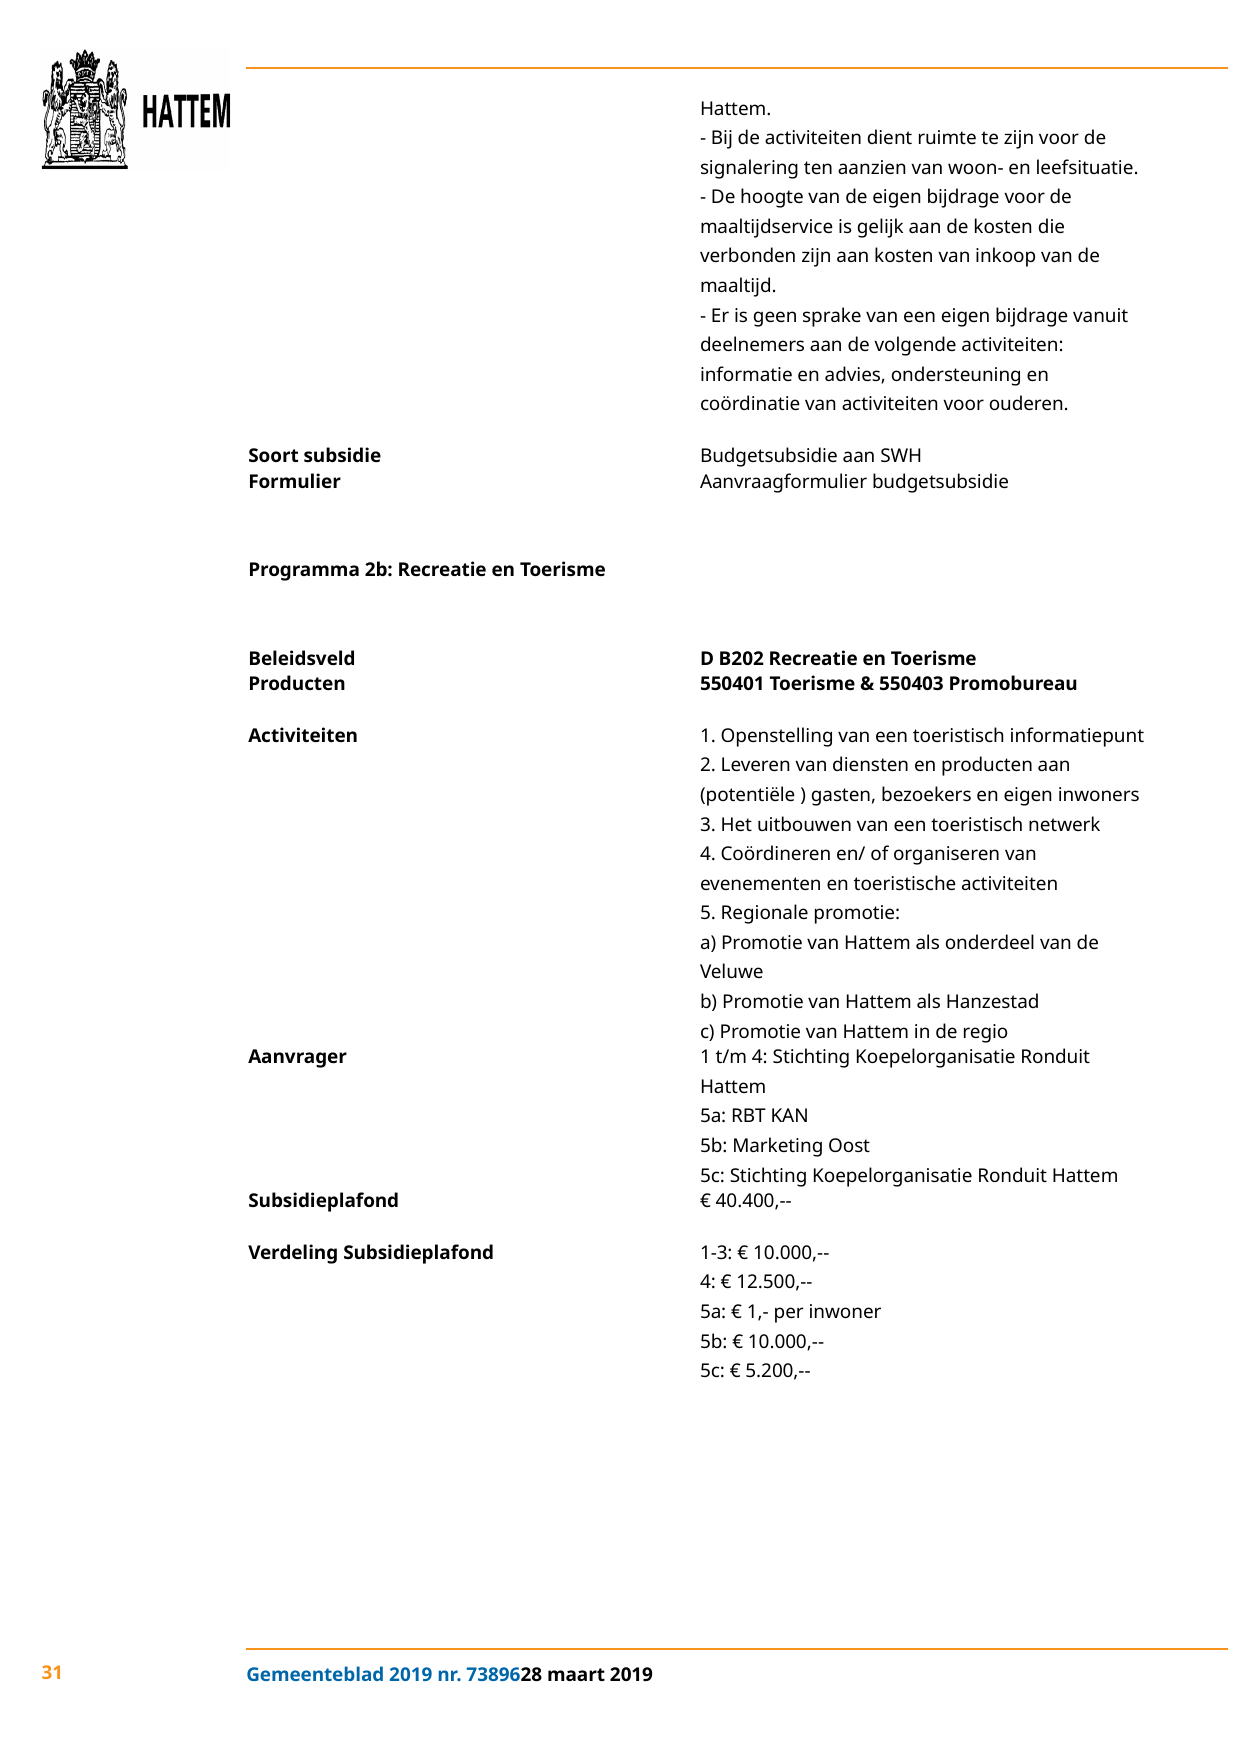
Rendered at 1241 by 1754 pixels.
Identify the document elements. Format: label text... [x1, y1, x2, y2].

table_cell [700, 1213, 1152, 1239]
table_cell 1-3: € 10.000,-- 4: € 12.500,-- 5a: € 1,- per inwoner 5b: € 10.000,-- 5c: € 5.200,-- [700, 1239, 1152, 1383]
table_cell Formulier [248, 468, 700, 493]
table_header Beleidsveld [248, 645, 700, 671]
table_cell € 40.400,-- [700, 1188, 1152, 1213]
table_cell 1 t/m 4: Stichting Koepelorganisatie Ronduit Hattem 5a: RBT KAN 5b: Marketing Oost 5c: Stichting Koepelorganisatie Ronduit Hattem [700, 1044, 1152, 1188]
table_header D B202 Recreatie en Toerisme [700, 645, 1152, 671]
table_cell [248, 416, 700, 442]
table_cell Subsidieplafond [248, 1188, 700, 1213]
table_cell Hattem. - Bij de activiteiten dient ruimte te zijn voor de signalering ten aanzien van woon- en leefsituatie. - De hoogte van de eigen bijdrage voor de maaltijdservice is gelijk aan de kosten die verbonden zijn aan kosten van inkoop van de maaltijd. - Er is geen sprake van een eigen bijdrage vanuit deelnemers aan de volgende activiteiten: informatie en advies, ondersteuning en coördinatie van activiteiten voor ouderen. [700, 95, 1152, 416]
table_cell [248, 696, 700, 722]
table_cell Verdeling Subsidieplafond [248, 1239, 700, 1383]
table_cell [248, 95, 700, 416]
table_cell [248, 1213, 700, 1239]
table_cell 1. Openstelling van een toeristisch informatiepunt 2. Leveren van diensten en producten aan (potentiële ) gasten, bezoekers en eigen inwoners 3. Het uitbouwen van een toeristisch netwerk 4. Coördineren en/ of organiseren van evenementen en toeristische activiteiten 5. Regionale promotie: a) Promotie van Hattem als onderdeel van de Veluwe b) Promotie van Hattem als Hanzestad c) Promotie van Hattem in de regio [700, 722, 1152, 1043]
table_cell Activiteiten [248, 722, 700, 1043]
text Programma 2b: Recreatie en Toerisme [248, 556, 1152, 582]
table_cell Soort subsidie [248, 442, 700, 468]
table_cell Aanvrager [248, 1044, 700, 1188]
picture [41, 47, 231, 172]
table_cell 550401 Toerisme & 550403 Promobureau [700, 671, 1152, 696]
table_cell Producten [248, 671, 700, 696]
table_cell Budgetsubsidie aan SWH [700, 442, 1152, 468]
table_cell [700, 696, 1152, 722]
table_cell [700, 416, 1152, 442]
table_cell Aanvraagformulier budgetsubsidie [700, 468, 1152, 493]
